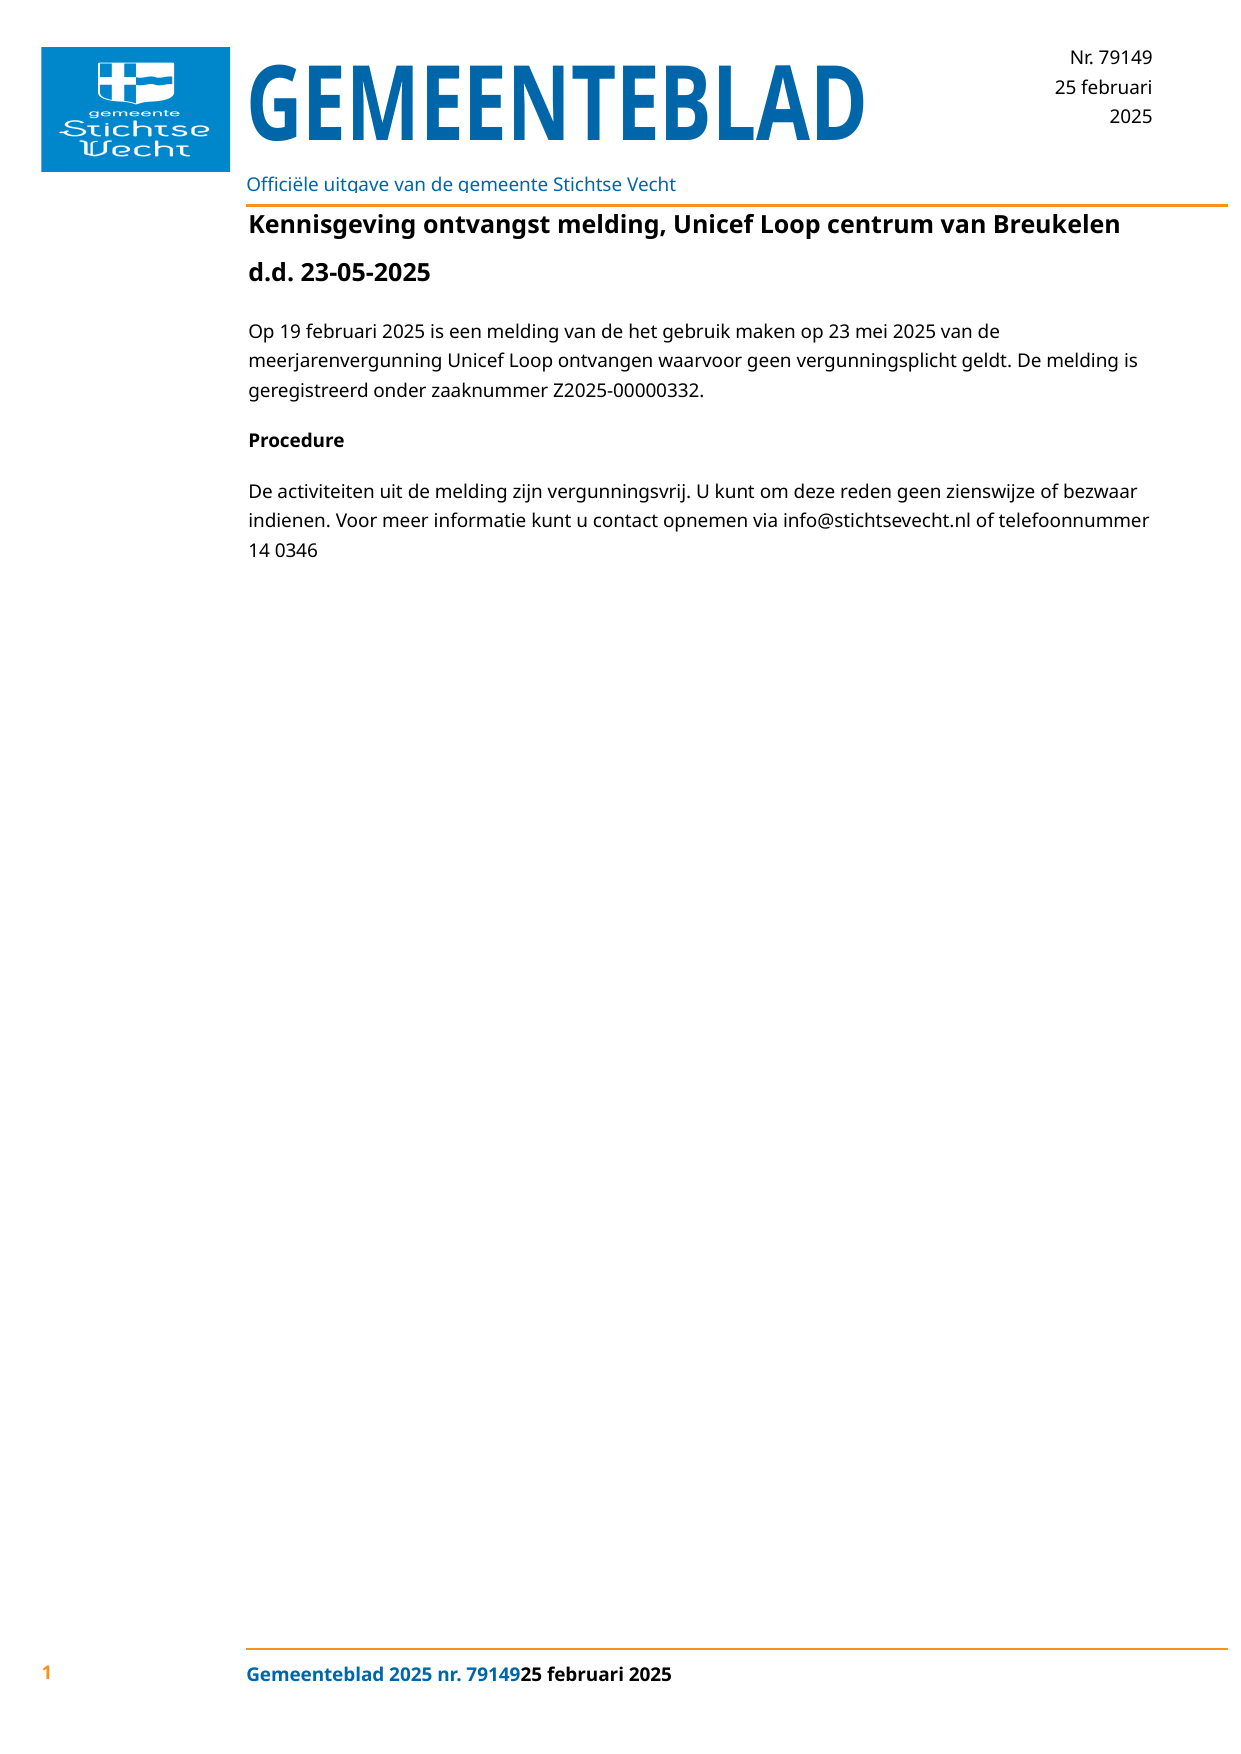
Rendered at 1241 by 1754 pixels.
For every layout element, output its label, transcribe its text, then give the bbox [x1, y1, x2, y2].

picture [99, 63, 135, 101]
text De activiteiten uit de melding zijn vergunningsvrij. U kunt om deze reden geen zienswijze of bezwaar indienen. Voor meer informatie kunt u contact opnemen via info@stichtsevecht.nl of telefoonnummer 14 0346 [248, 478, 1152, 563]
picture [137, 63, 174, 103]
text Op 19 februari 2025 is een melding van de het gebruik maken op 23 mei 2025 van de meerjarenvergunning Unicef Loop ontvangen waarvoor geen vergunningsplicht geldt. De melding is geregistreerd onder zaaknummer Z2025-00000332. [248, 318, 1152, 403]
text Procedure [248, 427, 1152, 453]
text Kennisgeving ontvangst melding, Unicef Loop centrum van Breukelen d.d. 23-05-2025 [248, 207, 1152, 288]
